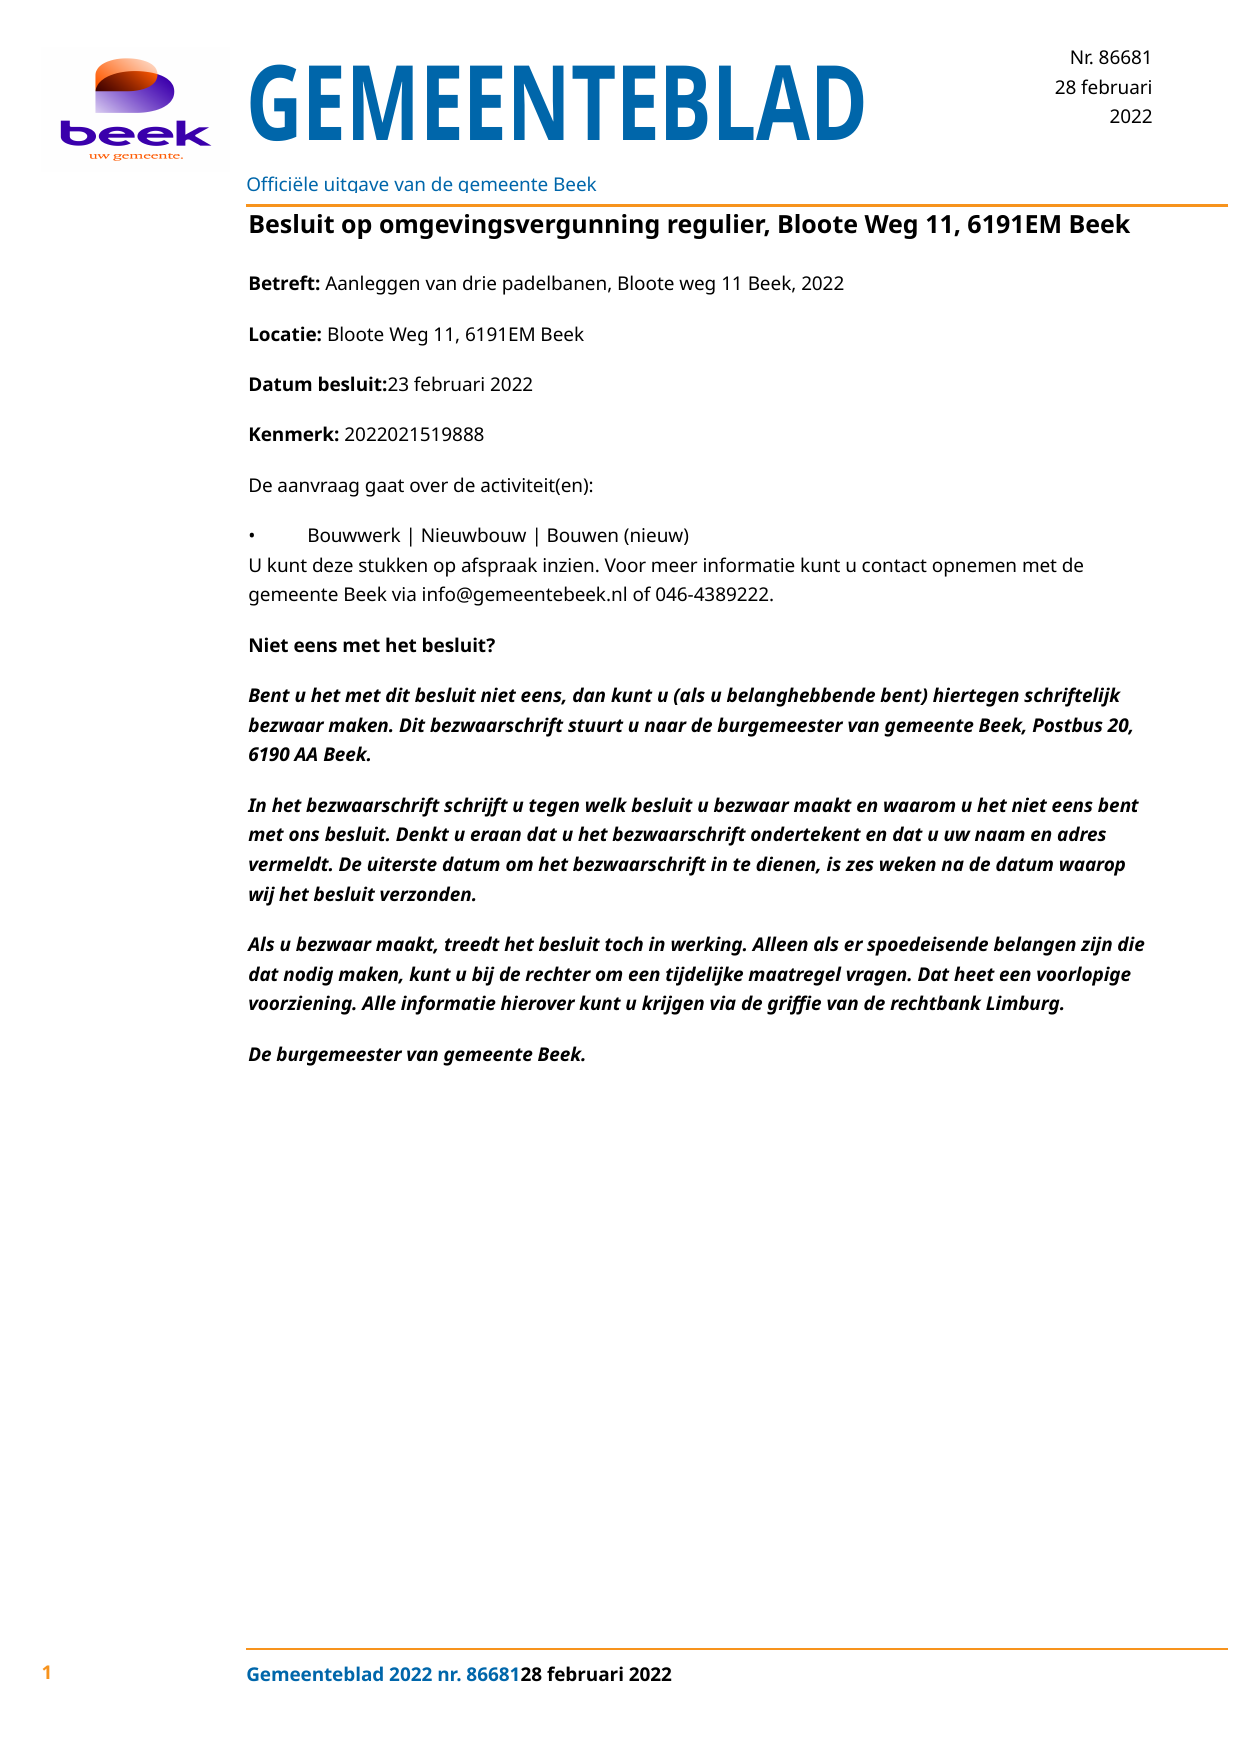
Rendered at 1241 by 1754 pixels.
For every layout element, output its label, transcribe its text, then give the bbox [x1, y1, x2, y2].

picture [41, 47, 231, 172]
text De aanvraag gaat over de activiteit(en): [248, 472, 1152, 498]
text Datum besluit:23 februari 2022 [248, 371, 1152, 397]
list Bouwwerk | Nieuwbouw | Bouwen (nieuw) [248, 522, 1152, 548]
text U kunt deze stukken op afspraak inzien. Voor meer informatie kunt u contact opnemen met de gemeente Beek via info@gemeentebeek.nl of 046-4389222. [248, 552, 1152, 607]
text Besluit op omgevingsvergunning regulier, Bloote Weg 11, 6191EM Beek [248, 207, 1152, 241]
text Kenmerk: 2022021519888 [248, 422, 1152, 447]
text Niet eens met het besluit? [248, 632, 1152, 658]
text Betreft: Aanleggen van drie padelbanen, Bloote weg 11 Beek, 2022 [248, 270, 1152, 296]
text Bent u het met dit besluit niet eens, dan kunt u (als u belanghebbende bent) hiertegen schriftelijk bezwaar maken. Dit bezwaarschrift stuurt u naar de burgemeester van gemeente Beek, Postbus 20, 6190 AA Beek. [248, 682, 1152, 767]
text De burgemeester van gemeente Beek. [248, 1041, 1152, 1066]
text Als u bezwaar maakt, treedt het besluit toch in werking. Alleen als er spoedeisende belangen zijn die dat nodig maken, kunt u bij de rechter om een tijdelijke maatregel vragen. Dat heet een voorlopige voorziening. Alle informatie hierover kunt u krijgen via de griffie van de rechtbank Limburg. [248, 931, 1152, 1016]
text In het bezwaarschrift schrijft u tegen welk besluit u bezwaar maakt en waarom u het niet eens bent met ons besluit. Denkt u eraan dat u het bezwaarschrift ondertekent en dat u uw naam en adres vermeldt. De uiterste datum om het bezwaarschrift in te dienen, is zes weken na de datum waarop wij het besluit verzonden. [248, 792, 1152, 906]
text Locatie: Bloote Weg 11, 6191EM Beek [248, 321, 1152, 346]
